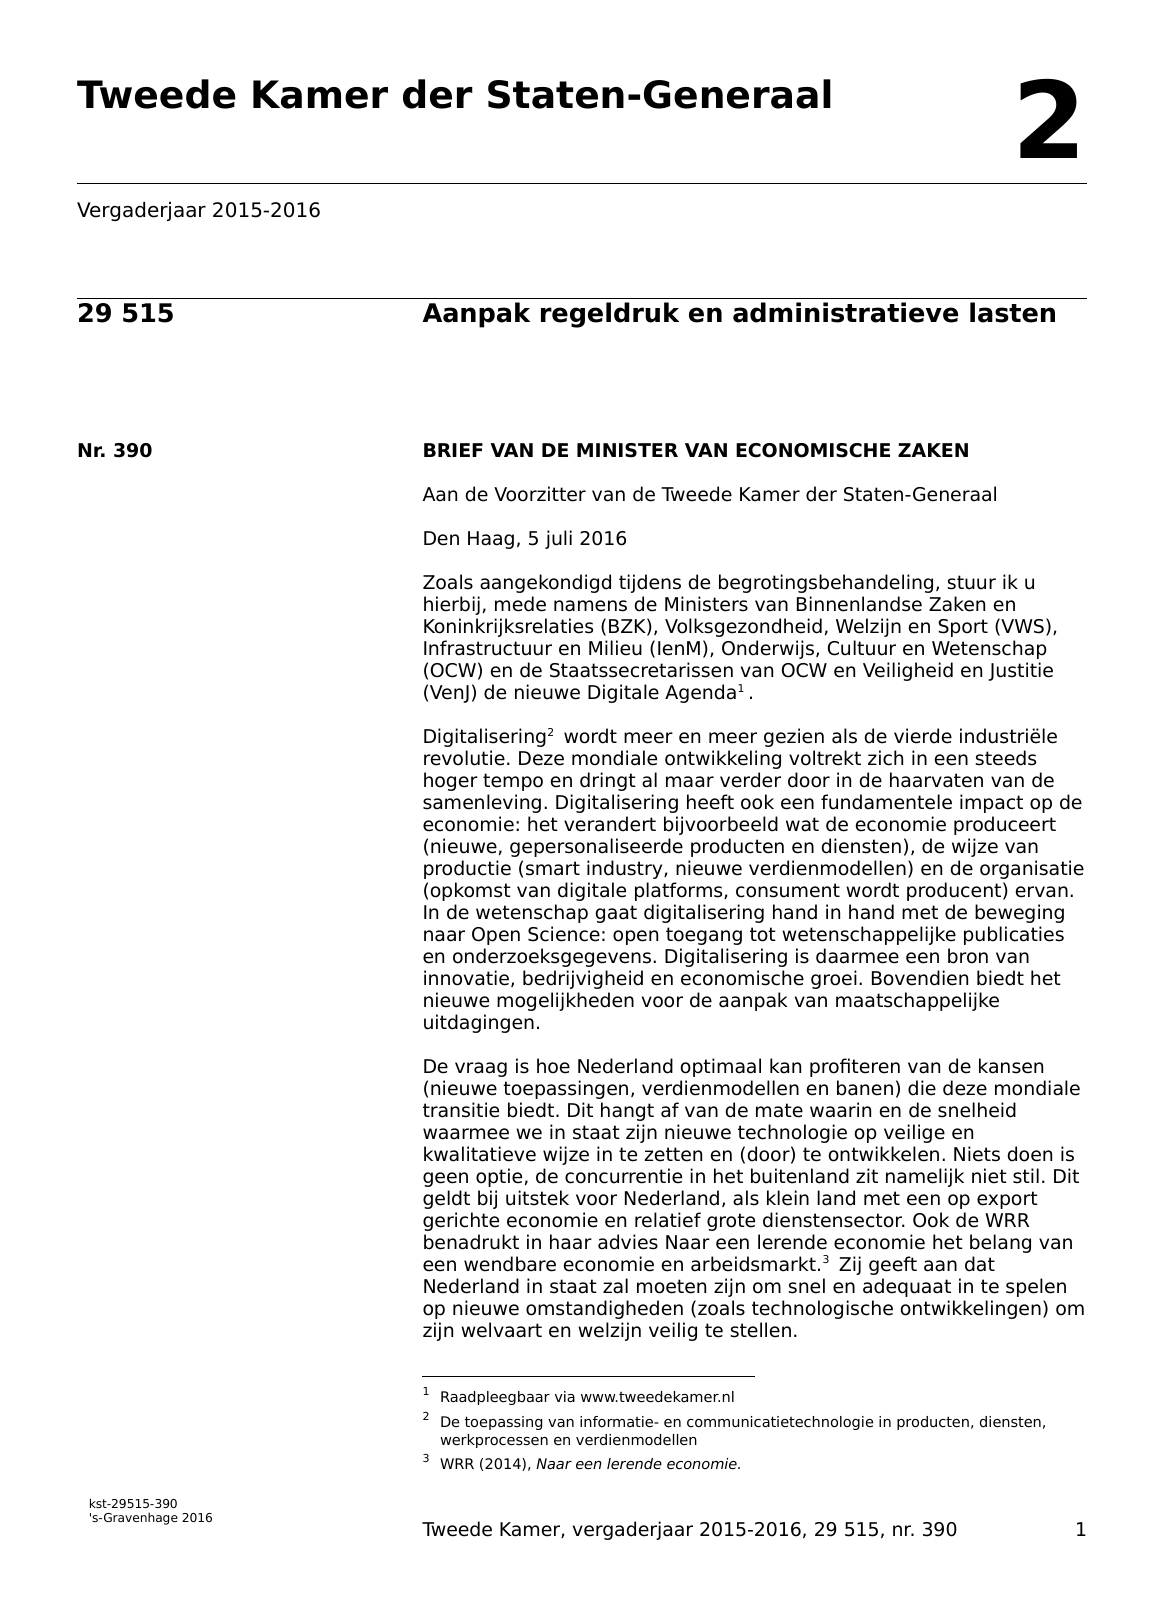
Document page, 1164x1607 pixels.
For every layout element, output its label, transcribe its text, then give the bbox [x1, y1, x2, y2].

text WRR (2014), Naar een lerende economie. [422, 1452, 1087, 1474]
subtitle 29 515 Aanpak regeldruk en administratieve lasten [77, 299, 1087, 329]
text 's-Gravenhage 2016 [88, 1511, 323, 1525]
text kst-29515-390 [88, 1497, 323, 1511]
table_cell Vergaderjaar 2015-2016 [77, 184, 1087, 298]
text Raadpleegbaar via www.tweedekamer.nl [422, 1385, 1087, 1407]
text Aan de Voorzitter van de Tweede Kamer der Staten-Generaal [422, 484, 1087, 506]
text Den Haag, 5 juli 2016 [422, 528, 1087, 550]
subtitle Nr. 390 BRIEF VAN DE MINISTER VAN ECONOMISCHE ZAKEN [77, 440, 1087, 462]
text De vraag is hoe Nederland optimaal kan profiteren van de kansen (nieuwe toepassingen, verdienmodellen en banen) die deze mondiale transitie biedt. Dit hangt af van de mate waarin en de snelheid waarmee we in staat zijn nieuwe technologie op veilige en kwalitatieve wijze in te zetten en (door) te ontwikkelen. Niets doen is geen optie, de concurrentie in het buitenland zit namelijk niet stil. Dit geldt bij uitstek voor Nederland, als klein land met een op export gerichte economie en relatief grote dienstensector. Ook de WRR benadrukt in haar advies Naar een lerende economie het belang van een wendbare economie en arbeidsmarkt. Zij geeft aan dat Nederland in staat zal moeten zijn om snel en adequaat in te spelen op nieuwe omstandigheden (zoals technologische ontwikkelingen) om zijn welvaart en welzijn veilig te stellen. [422, 1056, 1087, 1342]
text Digitalisering wordt meer en meer gezien als de vierde industriële revolutie. Deze mondiale ontwikkeling voltrekt zich in een steeds hoger tempo en dringt al maar verder door in de haarvaten van de samenleving. Digitalisering heeft ook een fundamentele impact op de economie: het verandert bijvoorbeeld wat de economie produceert (nieuwe, gepersonaliseerde producten en diensten), de wijze van productie (smart industry, nieuwe verdienmodellen) en de organisatie (opkomst van digitale platforms, consument wordt producent) ervan. In de wetenschap gaat digitalisering hand in hand met de beweging naar Open Science: open toegang tot wetenschappelijke publicaties en onderzoeksgegevens. Digitalisering is daarmee een bron van innovatie, bedrijvigheid en economische groei. Bovendien biedt het nieuwe mogelijkheden voor de aanpak van maatschappelijke uitdagingen. [422, 726, 1087, 1034]
text De toepassing van informatie- en communicatietechnologie in producten, diensten, werkprocessen en verdienmodellen [422, 1410, 1087, 1449]
table_header 2 [886, 59, 1087, 183]
table_header Tweede Kamer der Staten-Generaal [77, 59, 886, 183]
text Zoals aangekondigd tijdens de begrotingsbehandeling, stuur ik u hierbij, mede namens de Ministers van Binnenlandse Zaken en Koninkrijksrelaties (BZK), Volksgezondheid, Welzijn en Sport (VWS), Infrastructuur en Milieu (IenM), Onderwijs, Cultuur en Wetenschap (OCW) en de Staatssecretarissen van OCW en Veiligheid en Justitie (VenJ) de nieuwe Digitale Agenda. [422, 572, 1087, 704]
